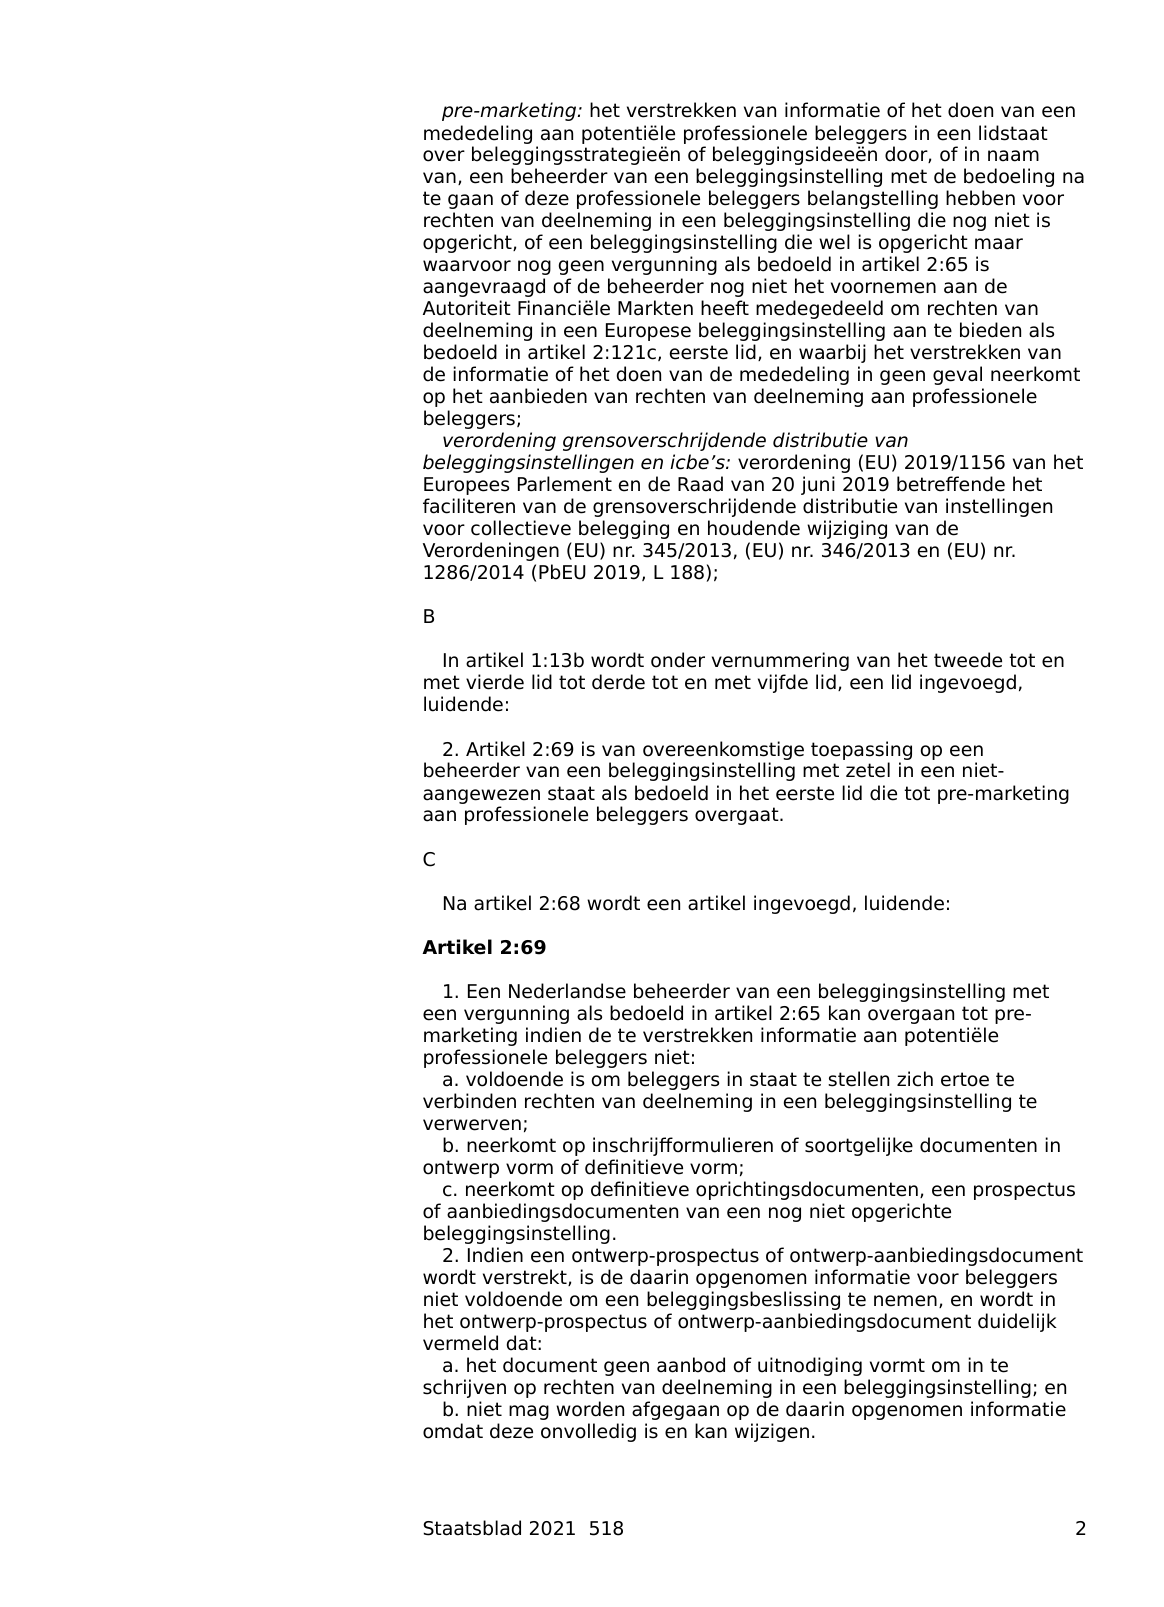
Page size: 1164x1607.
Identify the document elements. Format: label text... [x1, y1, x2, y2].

text verordening grensoverschrijdende distributie van beleggingsinstellingen en icbe’s: verordening (EU) 2019/1156 van het Europees Parlement en de Raad van 20 juni 2019 betreffende het faciliteren van de grensoverschrijdende distributie van instellingen voor collectieve belegging en houdende wijziging van de Verordeningen (EU) nr. 345/2013, (EU) nr. 346/2013 en (EU) nr. 1286/2014 (PbEU 2019, L 188); [422, 430, 1087, 584]
text Na artikel 2:68 wordt een artikel ingevoegd, luidende: [422, 893, 1087, 915]
text C [422, 848, 1087, 871]
text a. voldoende is om beleggers in staat te stellen zich ertoe te verbinden rechten van deelneming in een beleggingsinstelling te verwerven; [422, 1069, 1087, 1135]
text B [422, 606, 1087, 628]
text b. neerkomt op inschrijfformulieren of soortgelijke documenten in ontwerp vorm of definitieve vorm; [422, 1135, 1087, 1179]
subtitle Artikel 2:69 [422, 937, 1087, 959]
text pre-marketing: het verstrekken van informatie of het doen van een mededeling aan potentiële professionele beleggers in een lidstaat over beleggingsstrategieën of beleggingsideeën door, of in naam van, een beheerder van een beleggingsinstelling met de bedoeling na te gaan of deze professionele beleggers belangstelling hebben voor rechten van deelneming in een beleggingsinstelling die nog niet is opgericht, of een beleggingsinstelling die wel is opgericht maar waarvoor nog geen vergunning als bedoeld in artikel 2:65 is aangevraagd of de beheerder nog niet het voornemen aan de Autoriteit Financiële Markten heeft medegedeeld om rechten van deelneming in een Europese beleggingsinstelling aan te bieden als bedoeld in artikel 2:121c, eerste lid, en waarbij het verstrekken van de informatie of het doen van de mededeling in geen geval neerkomt op het aanbieden van rechten van deelneming aan professionele beleggers; [422, 100, 1087, 430]
text In artikel 1:13b wordt onder vernummering van het tweede tot en met vierde lid tot derde tot en met vijfde lid, een lid ingevoegd, luidende: [422, 650, 1087, 716]
text b. niet mag worden afgegaan op de daarin opgenomen informatie omdat deze onvolledig is en kan wijzigen. [422, 1399, 1087, 1443]
text a. het document geen aanbod of uitnodiging vormt om in te schrijven op rechten van deelneming in een beleggingsinstelling; en [422, 1355, 1087, 1399]
text 1. Een Nederlandse beheerder van een beleggingsinstelling met een vergunning als bedoeld in artikel 2:65 kan overgaan tot pre-marketing indien de te verstrekken informatie aan potentiële professionele beleggers niet: [422, 981, 1087, 1069]
text 2. Artikel 2:69 is van overeenkomstige toepassing op een beheerder van een beleggingsinstelling met zetel in een niet-aangewezen staat als bedoeld in het eerste lid die tot pre-marketing aan professionele beleggers overgaat. [422, 738, 1087, 826]
text 2. Indien een ontwerp-prospectus of ontwerp-aanbiedingsdocument wordt verstrekt, is de daarin opgenomen informatie voor beleggers niet voldoende om een beleggingsbeslissing te nemen, en wordt in het ontwerp-prospectus of ontwerp-aanbiedingsdocument duidelijk vermeld dat: [422, 1245, 1087, 1355]
text c. neerkomt op definitieve oprichtingsdocumenten, een prospectus of aanbiedingsdocumenten van een nog niet opgerichte beleggingsinstelling. [422, 1179, 1087, 1245]
